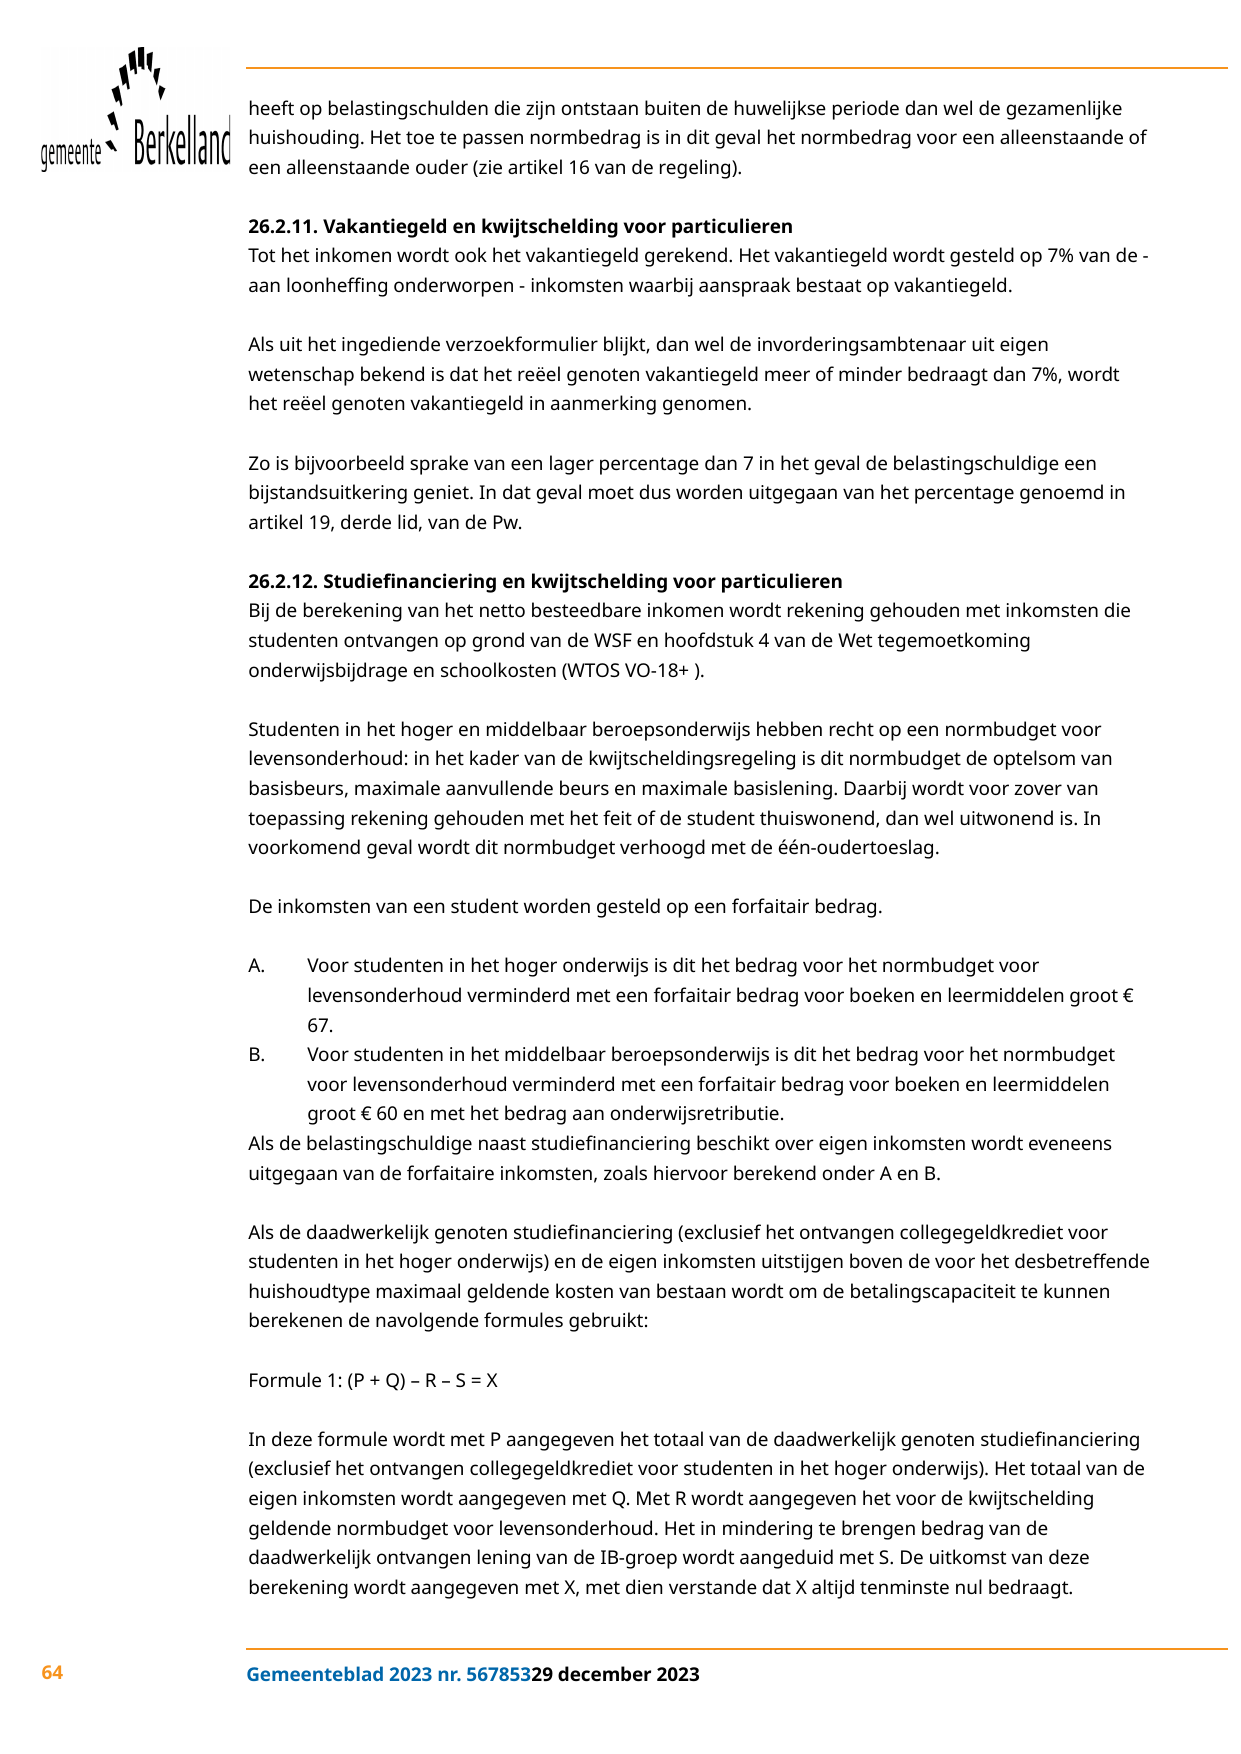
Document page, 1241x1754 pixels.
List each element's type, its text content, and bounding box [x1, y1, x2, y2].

text Als de belastingschuldige naast studiefinanciering beschikt over eigen inkomsten wordt eveneens uitgegaan van de forfaitaire inkomsten, zoals hiervoor berekend onder A en B. [248, 1130, 1152, 1186]
text De inkomsten van een student worden gesteld op een forfaitair bedrag. [248, 893, 1152, 919]
text Formule 1: (P + Q) – R – S = X [248, 1367, 1152, 1393]
text Bij de berekening van het netto besteedbare inkomen wordt rekening gehouden met inkomsten die studenten ontvangen op grond van de WSF en hoofdstuk 4 van de Wet tegemoetkoming onderwijsbijdrage en schoolkosten (WTOS VO-18+ ). [248, 598, 1152, 683]
text Tot het inkomen wordt ook het vakantiegeld gerekend. Het vakantiegeld wordt gesteld op 7% van de - aan loonheffing onderworpen - inkomsten waarbij aanspraak bestaat op vakantiegeld. [248, 243, 1152, 298]
text Zo is bijvoorbeeld sprake van een lager percentage dan 7 in het geval de belastingschuldige een bijstandsuitkering geniet. In dat geval moet dus worden uitgegaan van het percentage genoemd in artikel 19, derde lid, van de Pw. [248, 450, 1152, 535]
text 26.2.11. Vakantiegeld en kwijtschelding voor particulieren [248, 213, 1152, 239]
text Als de daadwerkelijk genoten studiefinanciering (exclusief het ontvangen collegegeldkrediet voor studenten in het hoger onderwijs) en de eigen inkomsten uitstijgen boven de voor het desbetreffende huishoudtype maximaal geldende kosten van bestaan wordt om de betalingscapaciteit te kunnen berekenen de navolgende formules gebruikt: [248, 1219, 1152, 1333]
text 26.2.12. Studiefinanciering en kwijtschelding voor particulieren [248, 568, 1152, 594]
picture [41, 47, 231, 172]
text heeft op belastingschulden die zijn ontstaan buiten de huwelijkse periode dan wel de gezamenlijke huishouding. Het toe te passen normbedrag is in dit geval het normbedrag voor een alleenstaande of een alleenstaande ouder (zie artikel 16 van de regeling). [248, 95, 1152, 180]
text Studenten in het hoger en middelbaar beroepsonderwijs hebben recht op een normbudget voor levensonderhoud: in het kader van de kwijtscheldingsregeling is dit normbudget de optelsom van basisbeurs, maximale aanvullende beurs en maximale basislening. Daarbij wordt voor zover van toepassing rekening gehouden met het feit of de student thuiswonend, dan wel uitwonend is. In voorkomend geval wordt dit normbudget verhoogd met de één-oudertoeslag. [248, 716, 1152, 860]
list Voor studenten in het hoger onderwijs is dit het bedrag voor het normbudget voor levensonderhoud verminderd met een forfaitair bedrag voor boeken en leermiddelen groot € 67. [248, 953, 1152, 1038]
text Als uit het ingediende verzoekformulier blijkt, dan wel de invorderingsambtenaar uit eigen wetenschap bekend is dat het reëel genoten vakantiegeld meer of minder bedraagt dan 7%, wordt het reëel genoten vakantiegeld in aanmerking genomen. [248, 331, 1152, 416]
text In deze formule wordt met P aangegeven het totaal van de daadwerkelijk genoten studiefinanciering (exclusief het ontvangen collegegeldkrediet voor studenten in het hoger onderwijs). Het totaal van de eigen inkomsten wordt aangegeven met Q. Met R wordt aangegeven het voor de kwijtschelding geldende normbudget voor levensonderhoud. Het in mindering te brengen bedrag van de daadwerkelijk ontvangen lening van de IB-groep wordt aangeduid met S. De uitkomst van deze berekening wordt aangegeven met X, met dien verstande dat X altijd tenminste nul bedraagt. [248, 1426, 1152, 1600]
list Voor studenten in het middelbaar beroepsonderwijs is dit het bedrag voor het normbudget voor levensonderhoud verminderd met een forfaitair bedrag voor boeken en leermiddelen groot € 60 en met het bedrag aan onderwijsretributie. [248, 1041, 1152, 1126]
